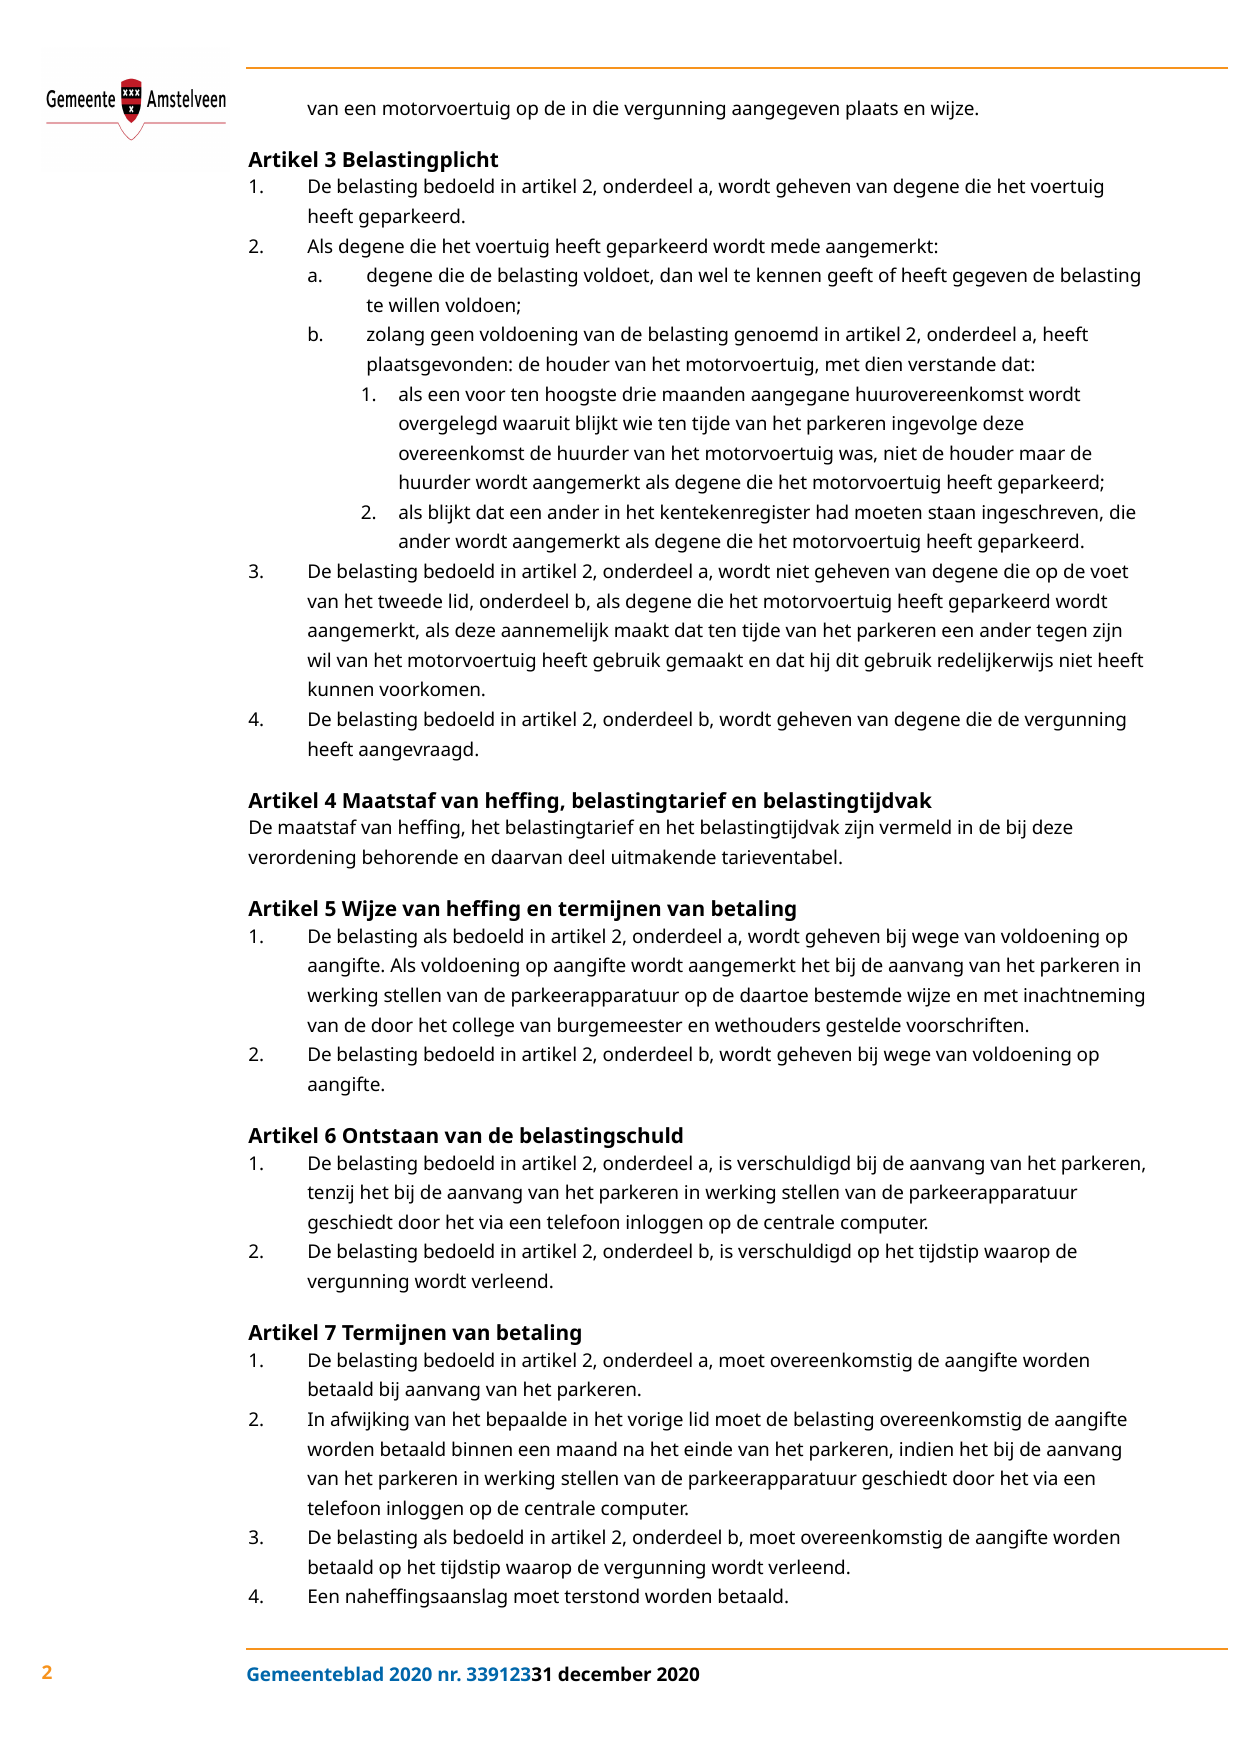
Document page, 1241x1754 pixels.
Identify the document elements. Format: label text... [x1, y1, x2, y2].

text Artikel 4 Maatstaf van heffing, belastingtarief en belastingtijdvak [248, 786, 1152, 814]
list degene die de belasting voldoet, dan wel te kennen geeft of heeft gegeven de belasting te willen voldoen; [307, 262, 1152, 318]
list Als degene die het voertuig heeft geparkeerd wordt mede aangemerkt: [248, 233, 1152, 258]
list als een voor ten hoogste drie maanden aangegane huurovereenkomst wordt overgelegd waaruit blijkt wie ten tijde van het parkeren ingevolge deze overeenkomst de huurder van het motorvoertuig was, niet de houder maar de huurder wordt aangemerkt als degene die het motorvoertuig heeft geparkeerd; [361, 381, 1152, 495]
list van een motorvoertuig op de in die vergunning aangegeven plaats en wijze. [248, 95, 1152, 121]
list De belasting als bedoeld in artikel 2, onderdeel a, wordt geheven bij wege van voldoening op aangifte. Als voldoening op aangifte wordt aangemerkt het bij de aanvang van het parkeren in werking stellen van de parkeerapparatuur op de daartoe bestemde wijze en met inachtneming van de door het college van burgemeester en wethouders gestelde voorschriften. [248, 923, 1152, 1037]
list In afwijking van het bepaalde in het vorige lid moet de belasting overeenkomstig de aangifte worden betaald binnen een maand na het einde van het parkeren, indien het bij de aanvang van het parkeren in werking stellen van de parkeerapparatuur geschiedt door het via een telefoon inloggen op de centrale computer. [248, 1406, 1152, 1521]
list zolang geen voldoening van de belasting genoemd in artikel 2, onderdeel a, heeft plaatsgevonden: de houder van het motorvoertuig, met dien verstande dat: [307, 322, 1152, 377]
list De belasting bedoeld in artikel 2, onderdeel b, wordt geheven van degene die de vergunning heeft aangevraagd. [248, 706, 1152, 761]
list De belasting bedoeld in artikel 2, onderdeel b, is verschuldigd op het tijdstip waarop de vergunning wordt verleend. [248, 1238, 1152, 1294]
list Een naheffingsaanslag moet terstond worden betaald. [248, 1584, 1152, 1609]
list De belasting bedoeld in artikel 2, onderdeel a, wordt niet geheven van degene die op de voet van het tweede lid, onderdeel b, als degene die het motorvoertuig heeft geparkeerd wordt aangemerkt, als deze aannemelijk maakt dat ten tijde van het parkeren een ander tegen zijn wil van het motorvoertuig heeft gebruik gemaakt en dat hij dit gebruik redelijkerwijs niet heeft kunnen voorkomen. [248, 558, 1152, 702]
list De belasting bedoeld in artikel 2, onderdeel a, wordt geheven van degene die het voertuig heeft geparkeerd. [248, 174, 1152, 229]
text Artikel 3 Belastingplicht [248, 145, 1152, 174]
list De belasting bedoeld in artikel 2, onderdeel a, moet overeenkomstig de aangifte worden betaald bij aanvang van het parkeren. [248, 1347, 1152, 1402]
list De belasting als bedoeld in artikel 2, onderdeel b, moet overeenkomstig de aangifte worden betaald op het tijdstip waarop de vergunning wordt verleend. [248, 1524, 1152, 1580]
picture [41, 47, 231, 172]
text De maatstaf van heffing, het belastingtarief en het belastingtijdvak zijn vermeld in de bij deze verordening behorende en daarvan deel uitmakende tarieventabel. [248, 814, 1152, 870]
text Artikel 5 Wijze van heffing en termijnen van betaling [248, 894, 1152, 923]
text Artikel 7 Termijnen van betaling [248, 1318, 1152, 1347]
list De belasting bedoeld in artikel 2, onderdeel b, wordt geheven bij wege van voldoening op aangifte. [248, 1041, 1152, 1097]
text Artikel 6 Ontstaan van de belastingschuld [248, 1121, 1152, 1150]
list als blijkt dat een ander in het kentekenregister had moeten staan ingeschreven, die ander wordt aangemerkt als degene die het motorvoertuig heeft geparkeerd. [361, 499, 1152, 554]
list De belasting bedoeld in artikel 2, onderdeel a, is verschuldigd bij de aanvang van het parkeren, tenzij het bij de aanvang van het parkeren in werking stellen van de parkeerapparatuur geschiedt door het via een telefoon inloggen op de centrale computer. [248, 1150, 1152, 1235]
